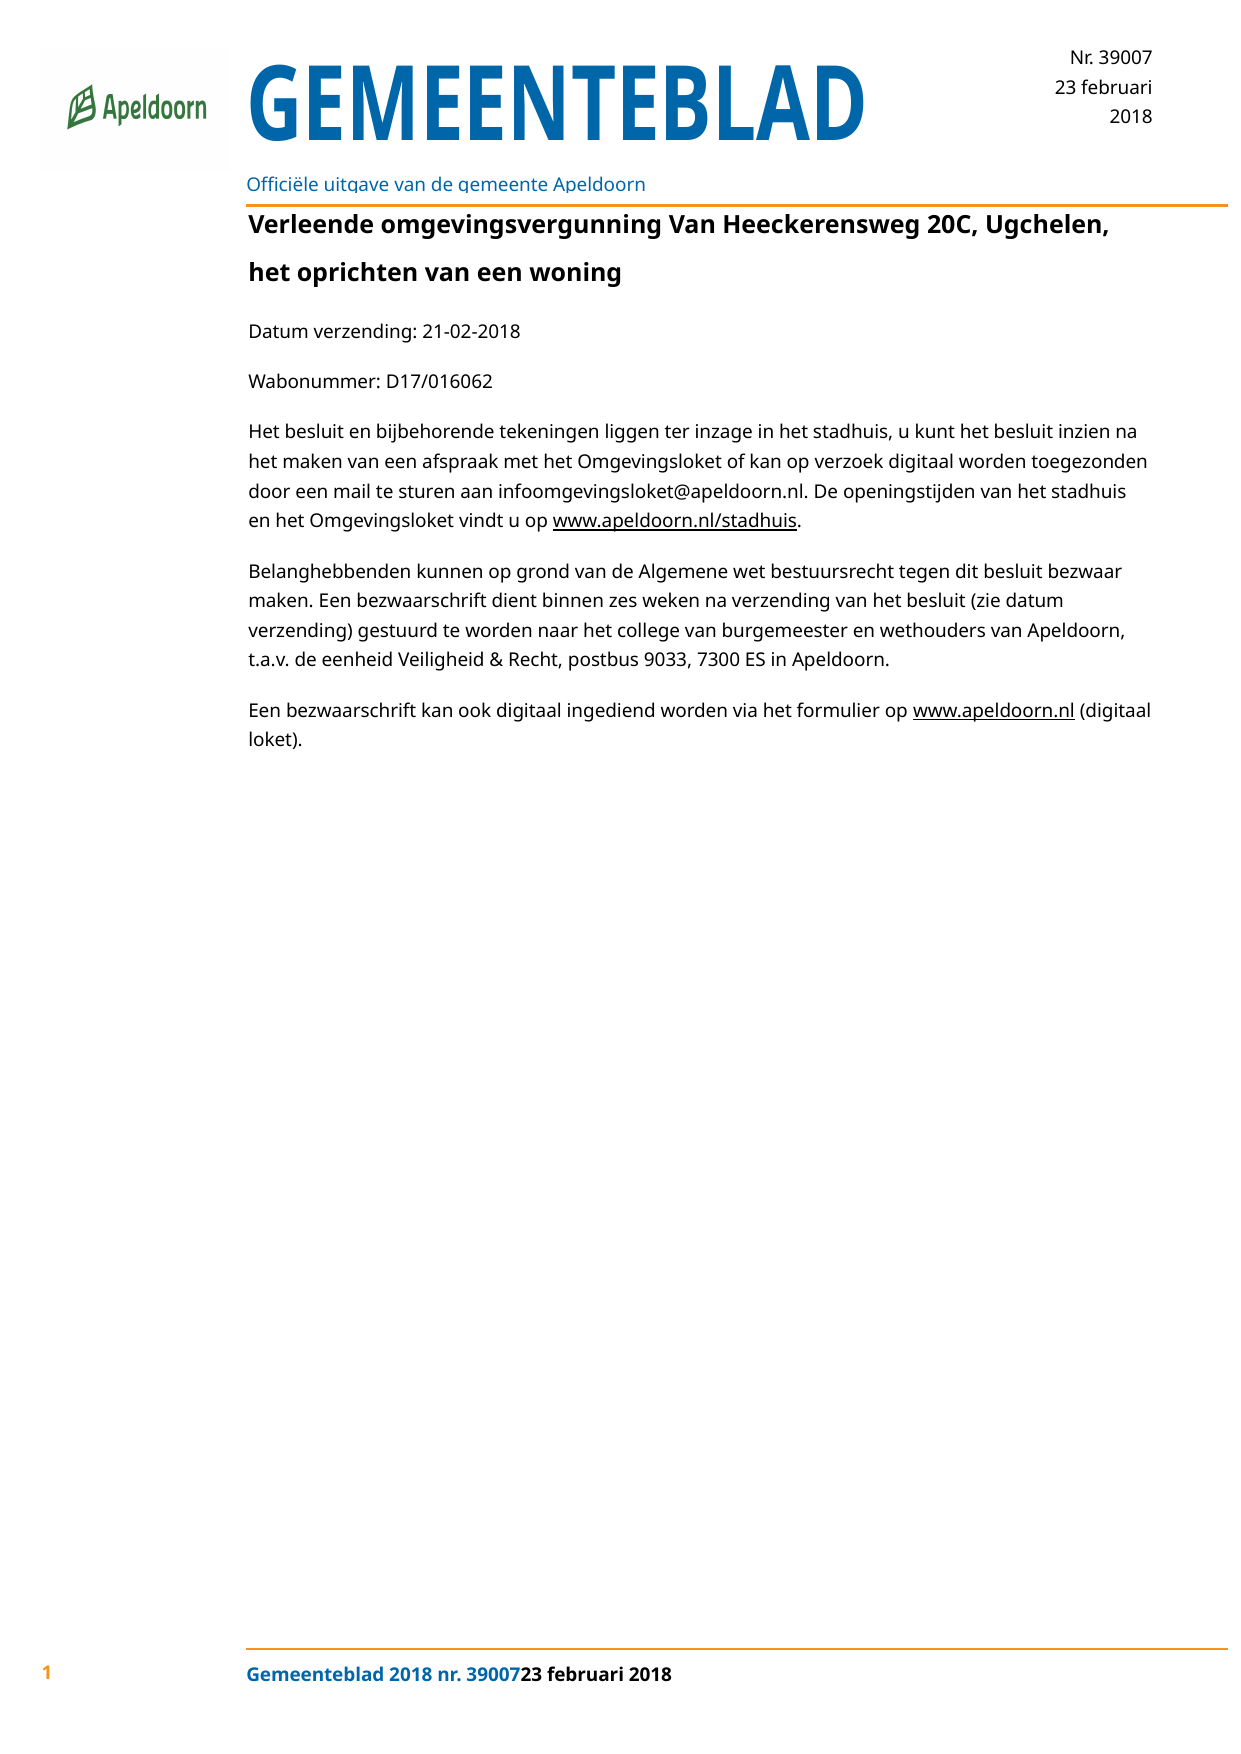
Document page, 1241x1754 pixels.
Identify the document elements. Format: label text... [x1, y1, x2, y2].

text Verleende omgevingsvergunning Van Heeckerensweg 20C, Ugchelen, het oprichten van een woning [248, 207, 1152, 288]
text Datum verzending: 21-02-2018 [248, 318, 1152, 344]
picture [41, 47, 231, 172]
text Wabonummer: D17/016062 [248, 368, 1152, 394]
text Belanghebbenden kunnen op grond van de Algemene wet bestuursrecht tegen dit besluit bezwaar maken. Een bezwaarschrift dient binnen zes weken na verzending van het besluit (zie datum verzending) gestuurd te worden naar het college van burgemeester en wethouders van Apeldoorn, t.a.v. de eenheid Veiligheid & Recht, postbus 9033, 7300 ES in Apeldoorn. [248, 558, 1152, 672]
text Het besluit en bijbehorende tekeningen liggen ter inzage in het stadhuis, u kunt het besluit inzien na het maken van een afspraak met het Omgevingsloket of kan op verzoek digitaal worden toegezonden door een mail te sturen aan infoomgevingsloket@apeldoorn.nl. De openingstijden van het stadhuis en het Omgevingsloket vindt u op www.apeldoorn.nl/stadhuis. [248, 419, 1152, 533]
text Een bezwaarschrift kan ook digitaal ingediend worden via het formulier op www.apeldoorn.nl (digitaal loket). [248, 697, 1152, 752]
